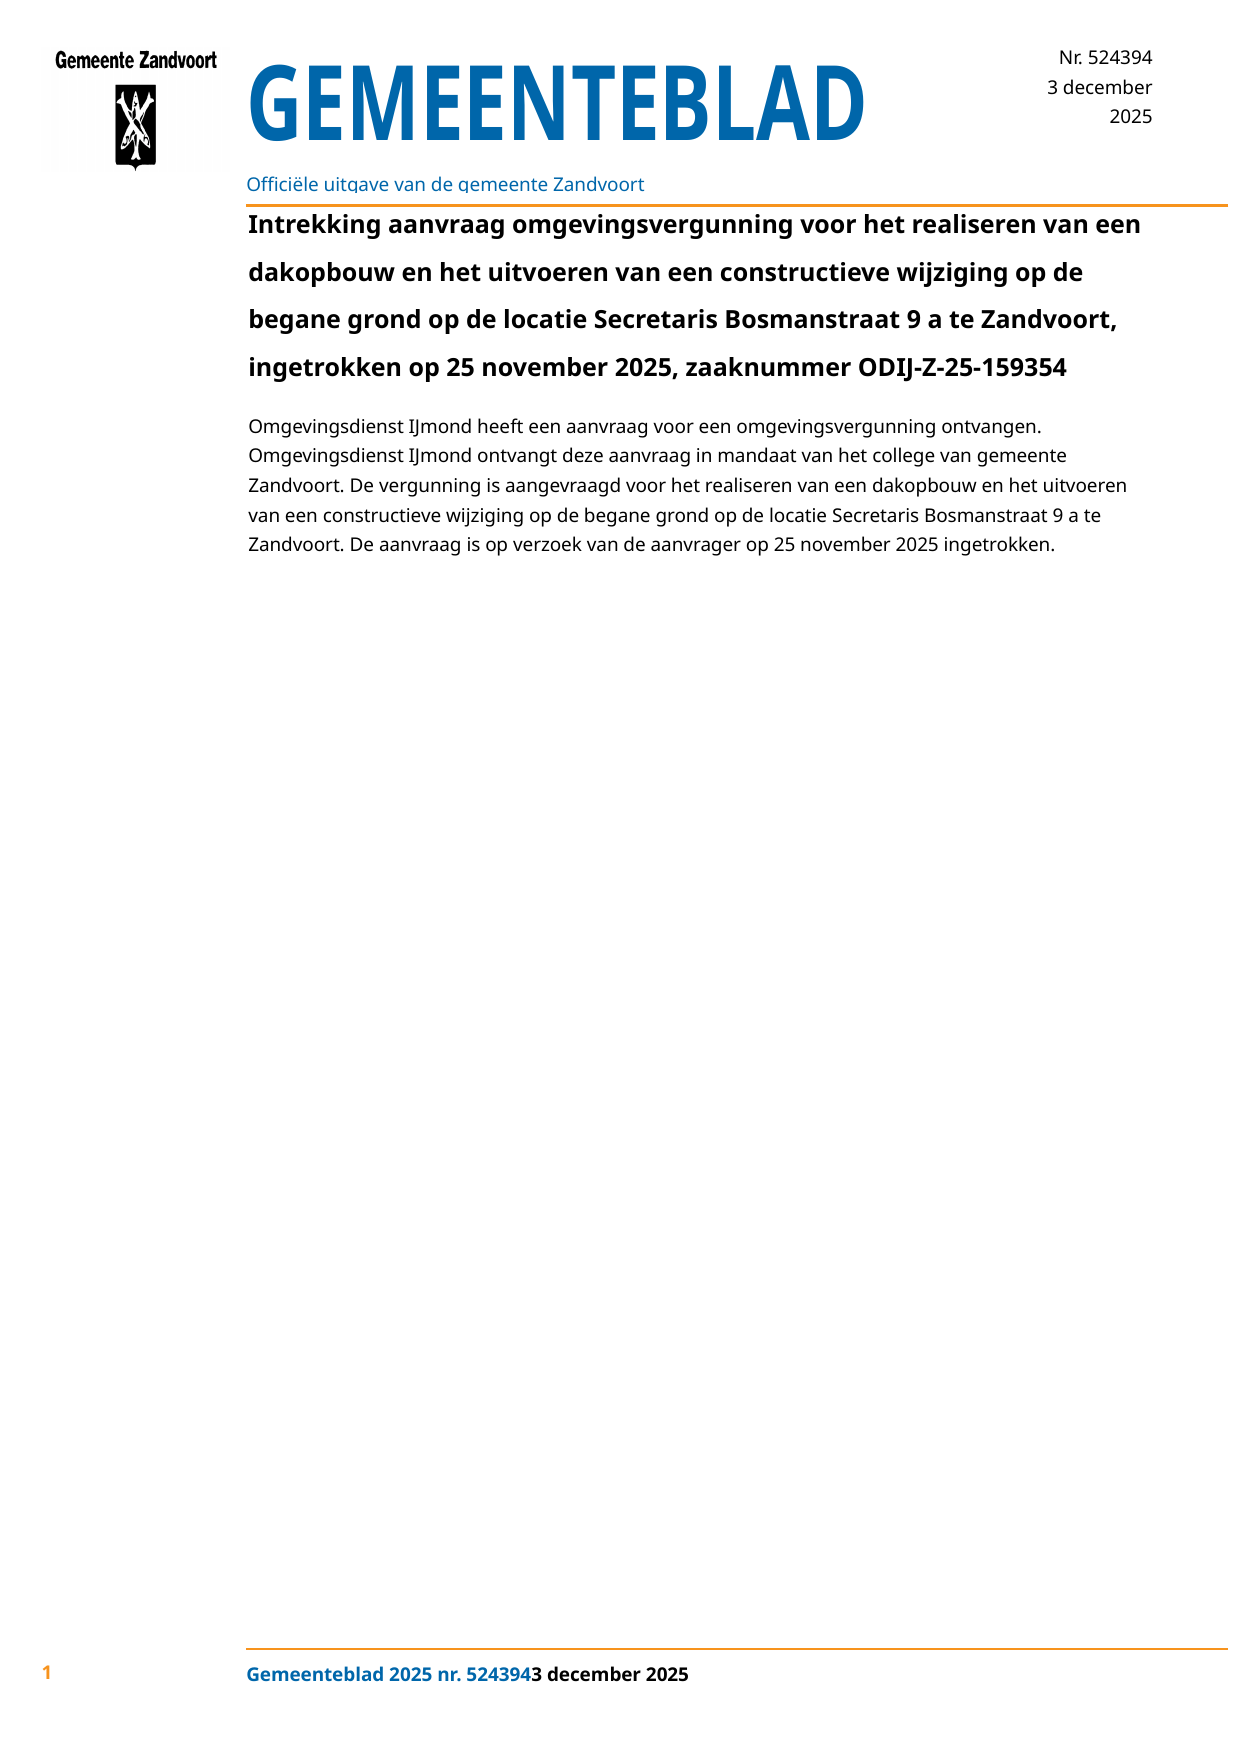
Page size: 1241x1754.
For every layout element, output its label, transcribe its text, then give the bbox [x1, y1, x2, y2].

text Intrekking aanvraag omgevingsvergunning voor het realiseren van een dakopbouw en het uitvoeren van een constructieve wijziging op de begane grond op de locatie Secretaris Bosmanstraat 9 a te Zandvoort, ingetrokken op 25 november 2025, zaaknummer ODIJ-Z-25-159354 [248, 207, 1152, 384]
picture [41, 47, 231, 172]
text Omgevingsdienst IJmond heeft een aanvraag voor een omgevingsvergunning ontvangen. Omgevingsdienst IJmond ontvangt deze aanvraag in mandaat van het college van gemeente Zandvoort. De vergunning is aangevraagd voor het realiseren van een dakopbouw en het uitvoeren van een constructieve wijziging op de begane grond op de locatie Secretaris Bosmanstraat 9 a te Zandvoort. De aanvraag is op verzoek van de aanvrager op 25 november 2025 ingetrokken. [248, 413, 1152, 557]
